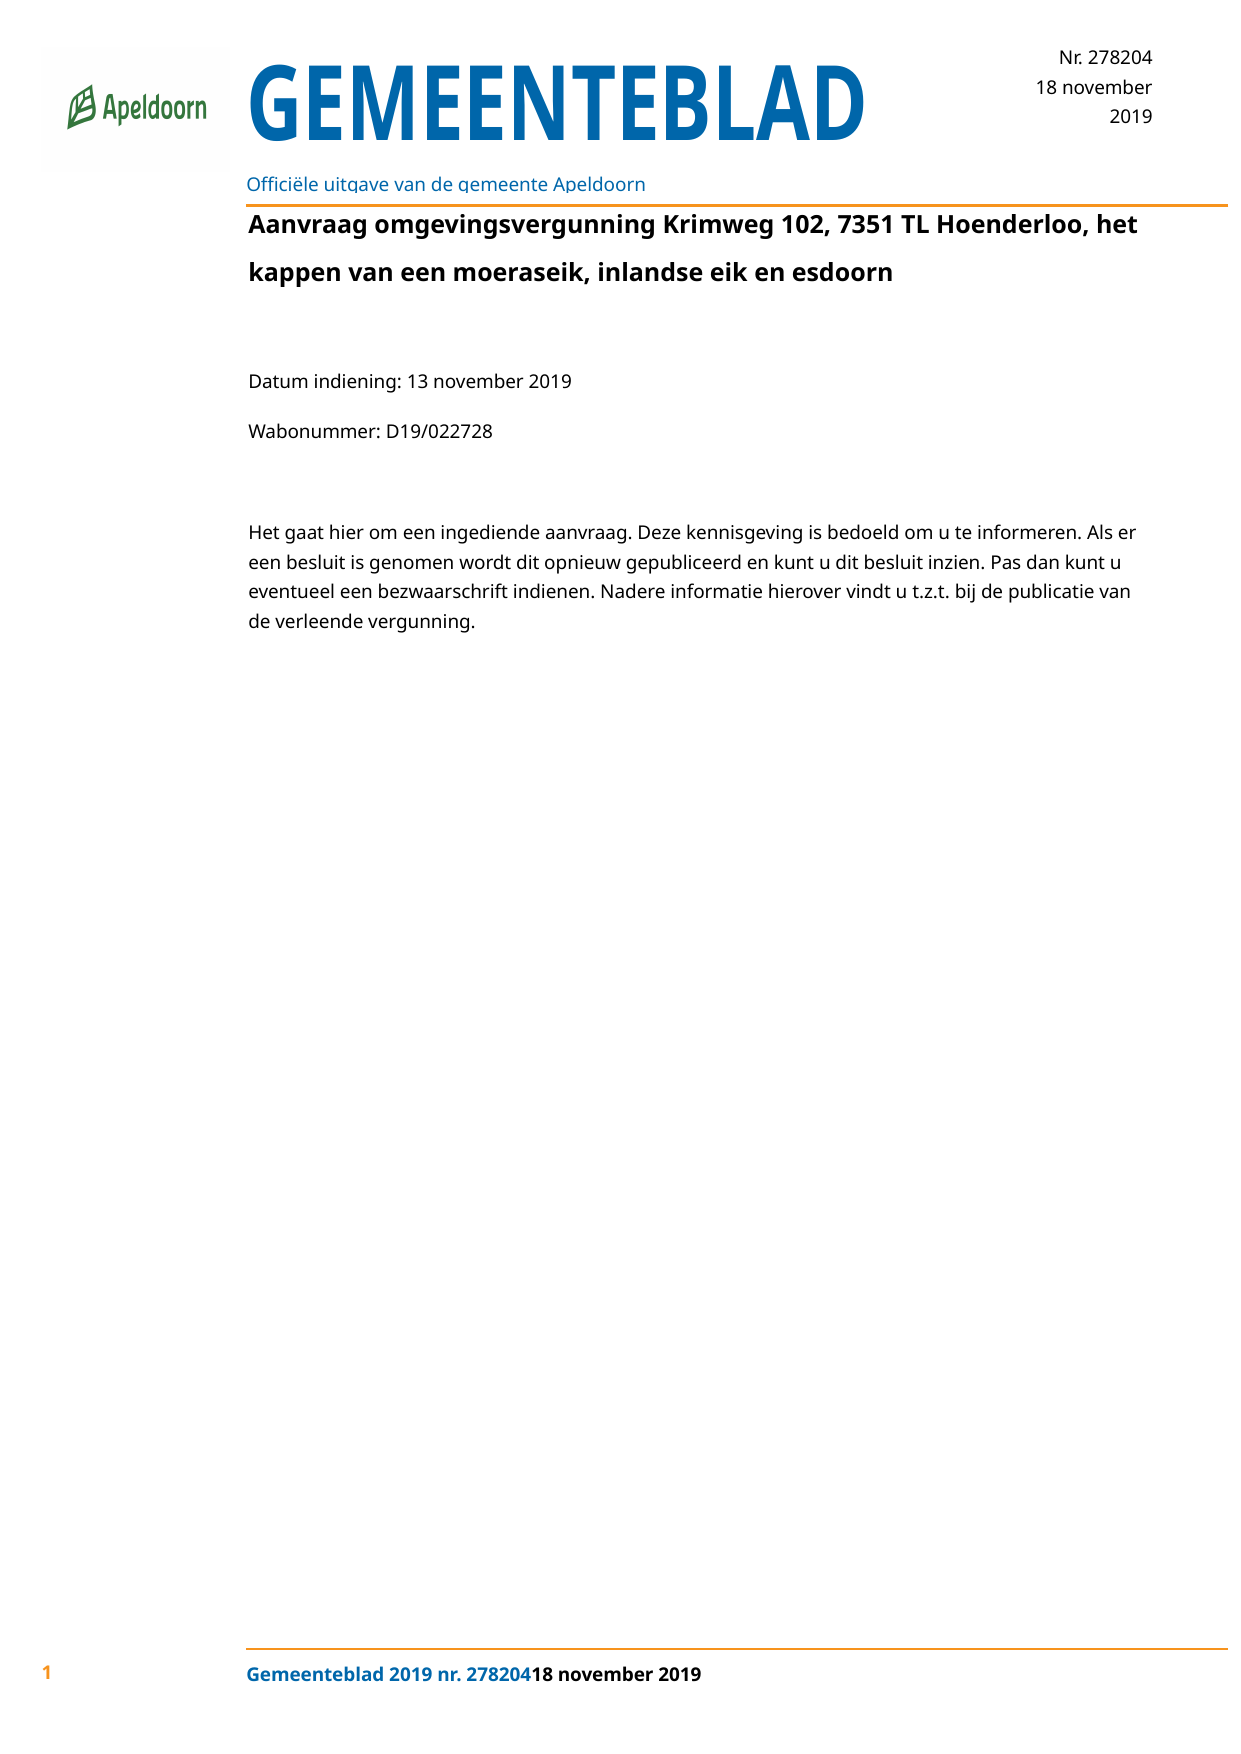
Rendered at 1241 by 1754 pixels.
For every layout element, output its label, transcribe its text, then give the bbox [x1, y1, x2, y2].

text Aanvraag omgevingsvergunning Krimweg 102, 7351 TL Hoenderloo, het kappen van een moeraseik, inlandse eik en esdoorn [248, 207, 1152, 288]
picture [41, 47, 231, 172]
text Het gaat hier om een ingediende aanvraag. Deze kennisgeving is bedoeld om u te informeren. Als er een besluit is genomen wordt dit opnieuw gepubliceerd en kunt u dit besluit inzien. Pas dan kunt u eventueel een bezwaarschrift indienen. Nadere informatie hierover vindt u t.z.t. bij de publicatie van de verleende vergunning. [248, 519, 1152, 634]
text Wabonummer: D19/022728 [248, 419, 1152, 444]
text Datum indiening: 13 november 2019 [248, 368, 1152, 394]
